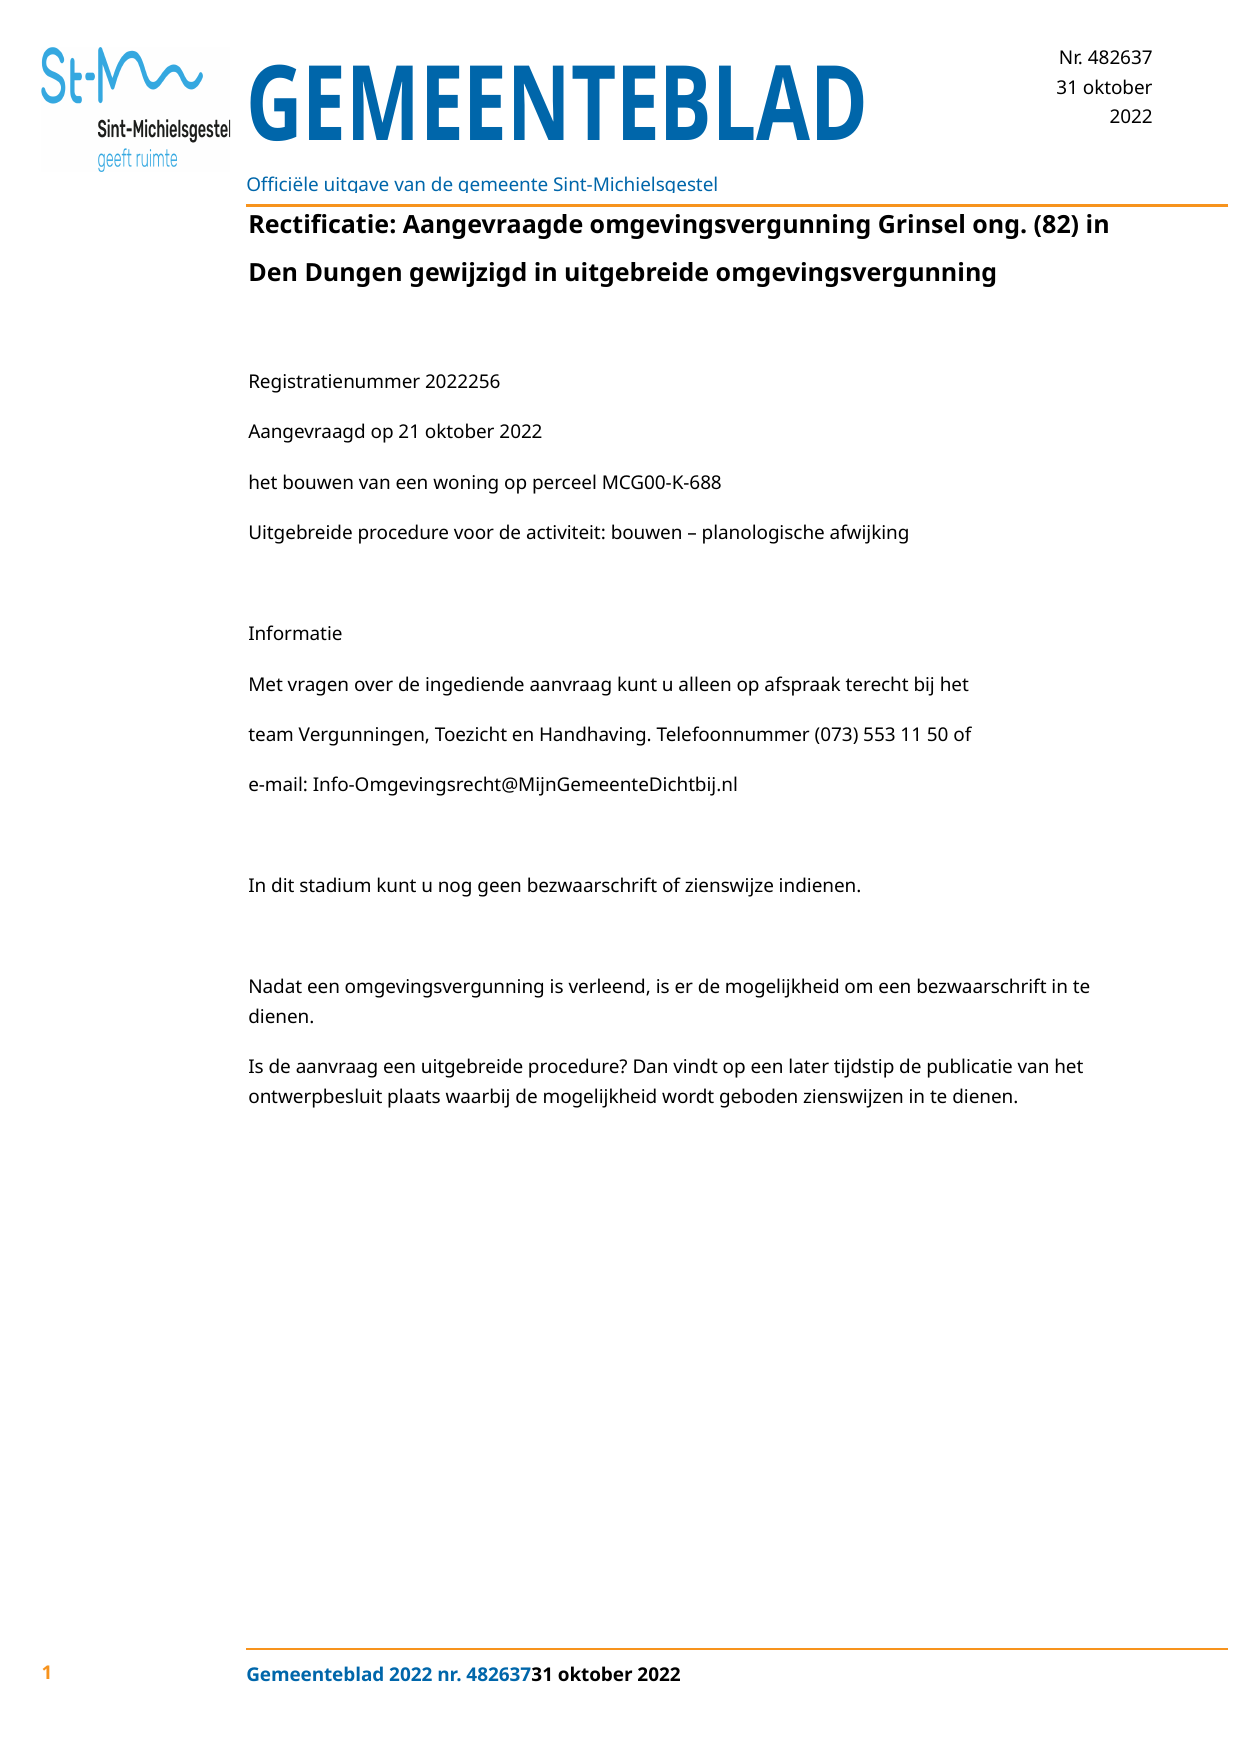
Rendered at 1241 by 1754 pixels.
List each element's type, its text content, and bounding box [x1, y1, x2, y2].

text In dit stadium kunt u nog geen bezwaarschrift of zienswijze indienen. [248, 872, 1152, 898]
text het bouwen van een woning op perceel MCG00-K-688 [248, 469, 1152, 495]
text e-mail: Info-Omgevingsrecht@MijnGemeenteDichtbij.nl [248, 772, 1152, 797]
picture [41, 47, 231, 172]
text Rectificatie: Aangevraagde omgevingsvergunning Grinsel ong. (82) in Den Dungen gewijzigd in uitgebreide omgevingsvergunning [248, 207, 1152, 288]
text Nadat een omgevingsvergunning is verleend, is er de mogelijkheid om een bezwaarschrift in te dienen. [248, 973, 1152, 1029]
text Uitgebreide procedure voor de activiteit: bouwen – planologische afwijking [248, 519, 1152, 545]
text Registratienummer 2022256 [248, 368, 1152, 394]
text Aangevraagd op 21 oktober 2022 [248, 419, 1152, 444]
text team Vergunningen, Toezicht en Handhaving. Telefoonnummer (073) 553 11 50 of [248, 721, 1152, 747]
text Informatie [248, 620, 1152, 646]
text Met vragen over de ingediende aanvraag kunt u alleen op afspraak terecht bij het [248, 671, 1152, 697]
text Is de aanvraag een uitgebreide procedure? Dan vindt op een later tijdstip de publicatie van het ontwerpbesluit plaats waarbij de mogelijkheid wordt geboden zienswijzen in te dienen. [248, 1053, 1152, 1109]
